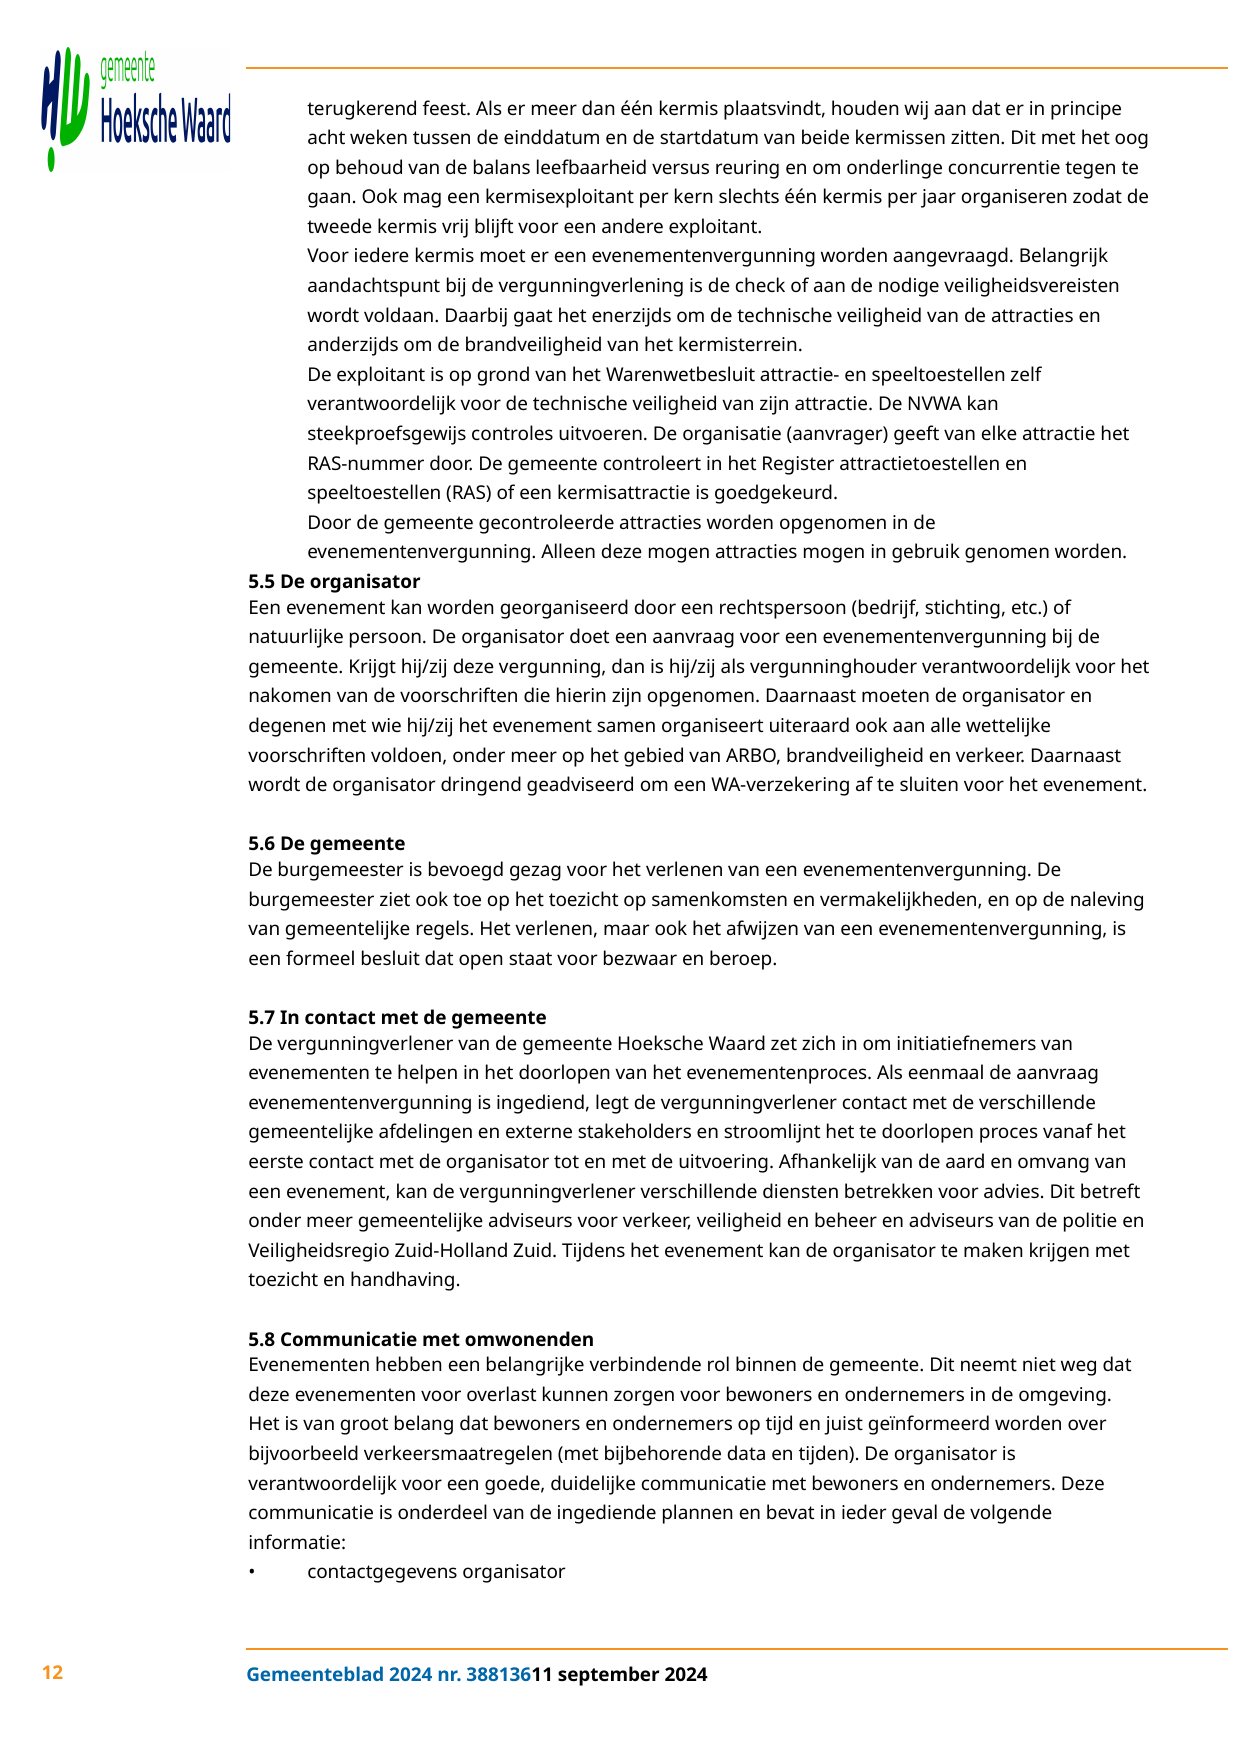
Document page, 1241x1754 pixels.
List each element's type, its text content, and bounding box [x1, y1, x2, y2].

text 5.7 In contact met de gemeente [248, 1004, 1152, 1030]
list Door de gemeente gecontroleerde attracties worden opgenomen in de evenementenvergunning. Alleen deze mogen attracties mogen in gebruik genomen worden. [248, 509, 1152, 564]
list Voor iedere kermis moet er een evenementenvergunning worden aangevraagd. Belangrijk aandachtspunt bij de vergunningverlening is de check of aan de nodige veiligheidsvereisten wordt voldaan. Daarbij gaat het enerzijds om de technische veiligheid van de attracties en anderzijds om de brandveiligheid van het kermisterrein. [248, 243, 1152, 357]
text Het is van groot belang dat bewoners en ondernemers op tijd en juist geïnformeerd worden over bijvoorbeeld verkeersmaatregelen (met bijbehorende data en tijden). De organisator is verantwoordelijk voor een goede, duidelijke communicatie met bewoners en ondernemers. Deze communicatie is onderdeel van de ingediende plannen en bevat in ieder geval de volgende informatie: [248, 1411, 1152, 1555]
text 5.8 Communicatie met omwonenden [248, 1326, 1152, 1351]
list terugkerend feest. Als er meer dan één kermis plaatsvindt, houden wij aan dat er in principe acht weken tussen de einddatum en de startdatum van beide kermissen zitten. Dit met het oog op behoud van de balans leefbaarheid versus reuring en om onderlinge concurrentie tegen te gaan. Ook mag een kermisexploitant per kern slechts één kermis per jaar organiseren zodat de tweede kermis vrij blijft voor een andere exploitant. [248, 95, 1152, 239]
list contactgegevens organisator [248, 1558, 1152, 1584]
picture [41, 47, 231, 172]
text Een evenement kan worden georganiseerd door een rechtspersoon (bedrijf, stichting, etc.) of natuurlijke persoon. De organisator doet een aanvraag voor een evenementenvergunning bij de gemeente. Krijgt hij/zij deze vergunning, dan is hij/zij als vergunninghouder verantwoordelijk voor het nakomen van de voorschriften die hierin zijn opgenomen. Daarnaast moeten de organisator en degenen met wie hij/zij het evenement samen organiseert uiteraard ook aan alle wettelijke voorschriften voldoen, onder meer op het gebied van ARBO, brandveiligheid en verkeer. Daarnaast wordt de organisator dringend geadviseerd om een WA-verzekering af te sluiten voor het evenement. [248, 594, 1152, 797]
text 5.5 De organisator [248, 568, 1152, 594]
list De exploitant is op grond van het Warenwetbesluit attractie- en speeltoestellen zelf verantwoordelijk voor de technische veiligheid van zijn attractie. De NVWA kan steekproefsgewijs controles uitvoeren. De organisatie (aanvrager) geeft van elke attractie het RAS-nummer door. De gemeente controleert in het Register attractietoestellen en speeltoestellen (RAS) of een kermisattractie is goedgekeurd. [248, 361, 1152, 505]
text De vergunningverlener van de gemeente Hoeksche Waard zet zich in om initiatiefnemers van evenementen te helpen in het doorlopen van het evenementenproces. Als eenmaal de aanvraag evenementenvergunning is ingediend, legt de vergunningverlener contact met de verschillende gemeentelijke afdelingen en externe stakeholders en stroomlijnt het te doorlopen proces vanaf het eerste contact met de organisator tot en met de uitvoering. Afhankelijk van de aard en omvang van een evenement, kan de vergunningverlener verschillende diensten betrekken voor advies. Dit betreft onder meer gemeentelijke adviseurs voor verkeer, veiligheid en beheer en adviseurs van de politie en Veiligheidsregio Zuid-Holland Zuid. Tijdens het evenement kan de organisator te maken krijgen met toezicht en handhaving. [248, 1030, 1152, 1292]
text 5.6 De gemeente [248, 831, 1152, 856]
text De burgemeester is bevoegd gezag voor het verlenen van een evenementenvergunning. De burgemeester ziet ook toe op het toezicht op samenkomsten en vermakelijkheden, en op de naleving van gemeentelijke regels. Het verlenen, maar ook het afwijzen van een evenementenvergunning, is een formeel besluit dat open staat voor bezwaar en beroep. [248, 856, 1152, 971]
text Evenementen hebben een belangrijke verbindende rol binnen de gemeente. Dit neemt niet weg dat deze evenementen voor overlast kunnen zorgen voor bewoners en ondernemers in de omgeving. [248, 1351, 1152, 1407]
